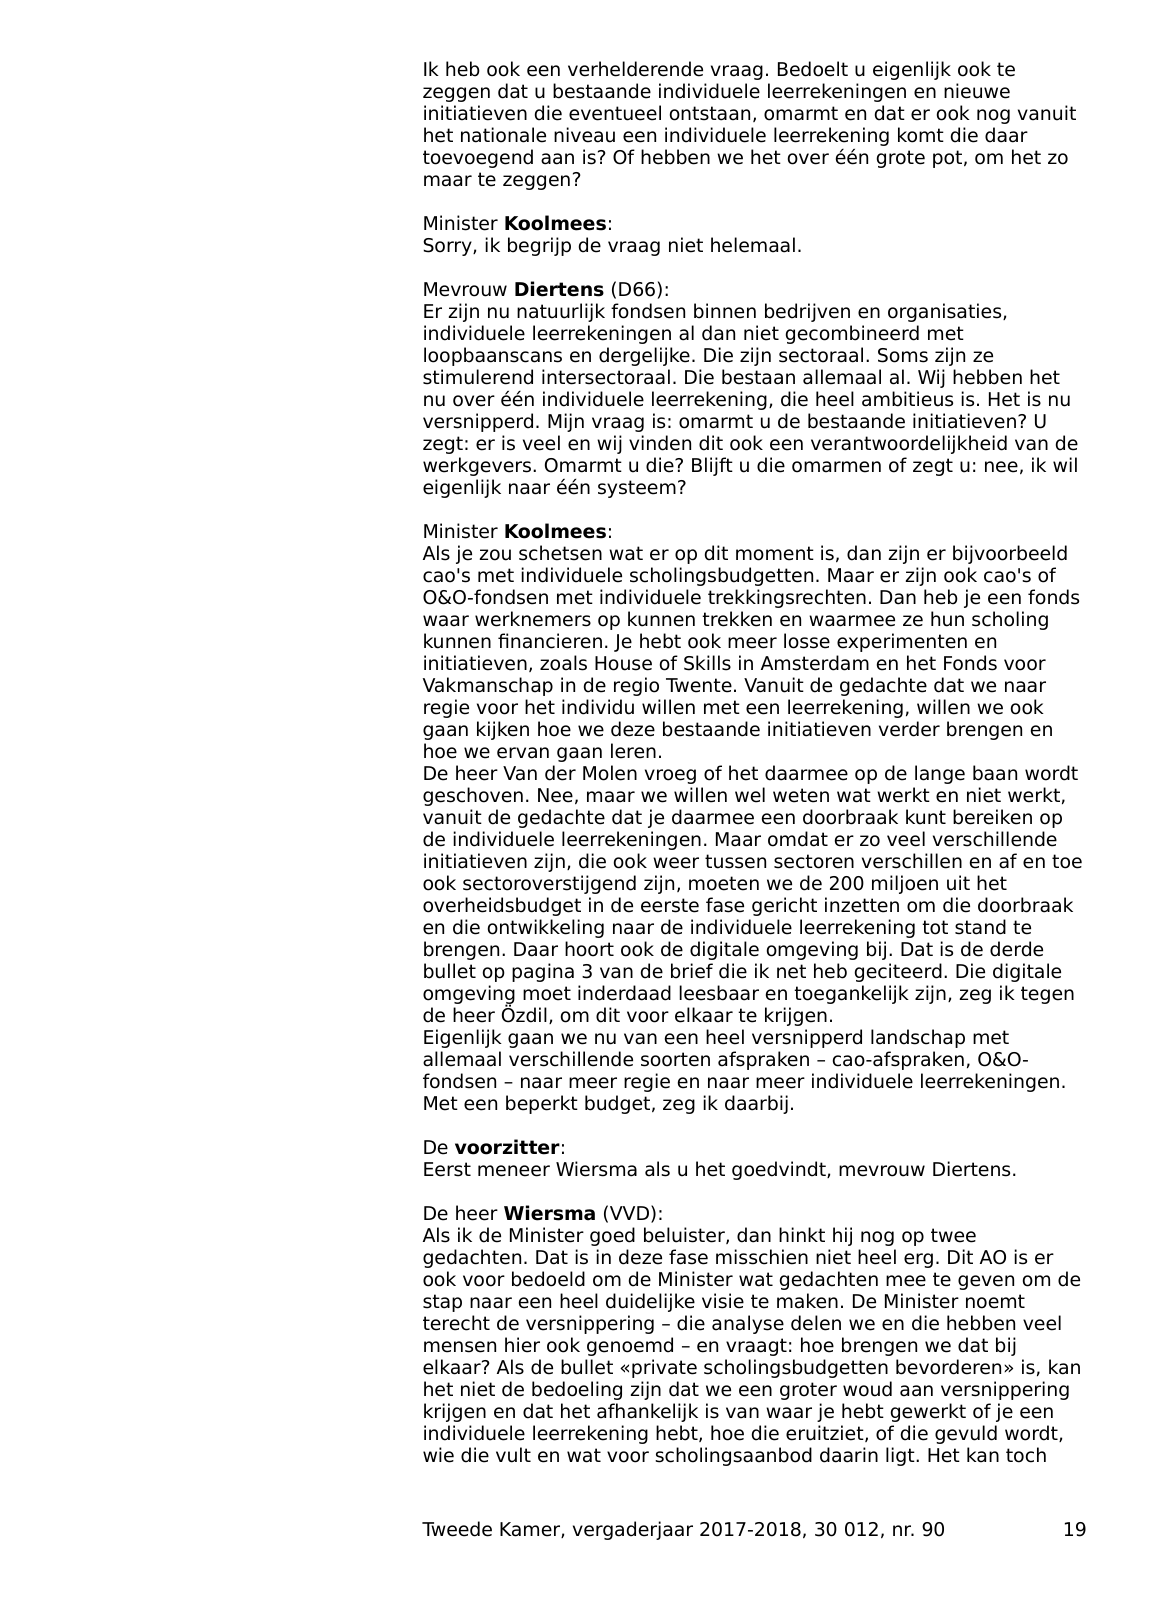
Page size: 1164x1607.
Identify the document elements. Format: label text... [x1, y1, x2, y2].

text Er zijn nu natuurlijk fondsen binnen bedrijven en organisaties, individuele leerrekeningen al dan niet gecombineerd met loopbaanscans en dergelijke. Die zijn sectoraal. Soms zijn ze stimulerend intersectoraal. Die bestaan allemaal al. Wij hebben het nu over één individuele leerrekening, die heel ambitieus is. Het is nu versnipperd. Mijn vraag is: omarmt u de bestaande initiatieven? U zegt: er is veel en wij vinden dit ook een verantwoordelijkheid van de werkgevers. Omarmt u die? Blijft u die omarmen of zegt u: nee, ik wil eigenlijk naar één systeem? [422, 301, 1087, 499]
text De voorzitter: [422, 1137, 1087, 1159]
text Eerst meneer Wiersma als u het goedvindt, mevrouw Diertens. [422, 1159, 1087, 1181]
text De heer Van der Molen vroeg of het daarmee op de lange baan wordt geschoven. Nee, maar we willen wel weten wat werkt en niet werkt, vanuit de gedachte dat je daarmee een doorbraak kunt bereiken op de individuele leerrekeningen. Maar omdat er zo veel verschillende initiatieven zijn, die ook weer tussen sectoren verschillen en af en toe ook sectoroverstijgend zijn, moeten we de 200 miljoen uit het overheidsbudget in de eerste fase gericht inzetten om die doorbraak en die ontwikkeling naar de individuele leerrekening tot stand te brengen. Daar hoort ook de digitale omgeving bij. Dat is de derde bullet op pagina 3 van de brief die ik net heb geciteerd. Die digitale omgeving moet inderdaad leesbaar en toegankelijk zijn, zeg ik tegen de heer Özdil, om dit voor elkaar te krijgen. [422, 763, 1087, 1027]
text Als ik de Minister goed beluister, dan hinkt hij nog op twee gedachten. Dat is in deze fase misschien niet heel erg. Dit AO is er ook voor bedoeld om de Minister wat gedachten mee te geven om de stap naar een heel duidelijke visie te maken. De Minister noemt terecht de versnippering – die analyse delen we en die hebben veel mensen hier ook genoemd – en vraagt: hoe brengen we dat bij elkaar? Als de bullet «private scholingsbudgetten bevorderen» is, kan het niet de bedoeling zijn dat we een groter woud aan versnippering krijgen en dat het afhankelijk is van waar je hebt gewerkt of je een individuele leerrekening hebt, hoe die eruitziet, of die gevuld wordt, wie die vult en wat voor scholingsaanbod daarin ligt. Het kan toch [422, 1225, 1087, 1467]
text Minister Koolmees: [422, 521, 1087, 543]
text Sorry, ik begrijp de vraag niet helemaal. [422, 235, 1087, 257]
text Mevrouw Diertens (D66): [422, 279, 1087, 301]
text De heer Wiersma (VVD): [422, 1203, 1087, 1225]
text Eigenlijk gaan we nu van een heel versnipperd landschap met allemaal verschillende soorten afspraken – cao-afspraken, O&O-fondsen – naar meer regie en naar meer individuele leerrekeningen. Met een beperkt budget, zeg ik daarbij. [422, 1027, 1087, 1115]
text Als je zou schetsen wat er op dit moment is, dan zijn er bijvoorbeeld cao's met individuele scholingsbudgetten. Maar er zijn ook cao's of O&O-fondsen met individuele trekkingsrechten. Dan heb je een fonds waar werknemers op kunnen trekken en waarmee ze hun scholing kunnen financieren. Je hebt ook meer losse experimenten en initiatieven, zoals House of Skills in Amsterdam en het Fonds voor Vakmanschap in de regio Twente. Vanuit de gedachte dat we naar regie voor het individu willen met een leerrekening, willen we ook gaan kijken hoe we deze bestaande initiatieven verder brengen en hoe we ervan gaan leren. [422, 543, 1087, 763]
text Minister Koolmees: [422, 213, 1087, 235]
text Ik heb ook een verhelderende vraag. Bedoelt u eigenlijk ook te zeggen dat u bestaande individuele leerrekeningen en nieuwe initiatieven die eventueel ontstaan, omarmt en dat er ook nog vanuit het nationale niveau een individuele leerrekening komt die daar toevoegend aan is? Of hebben we het over één grote pot, om het zo maar te zeggen? [422, 59, 1087, 191]
